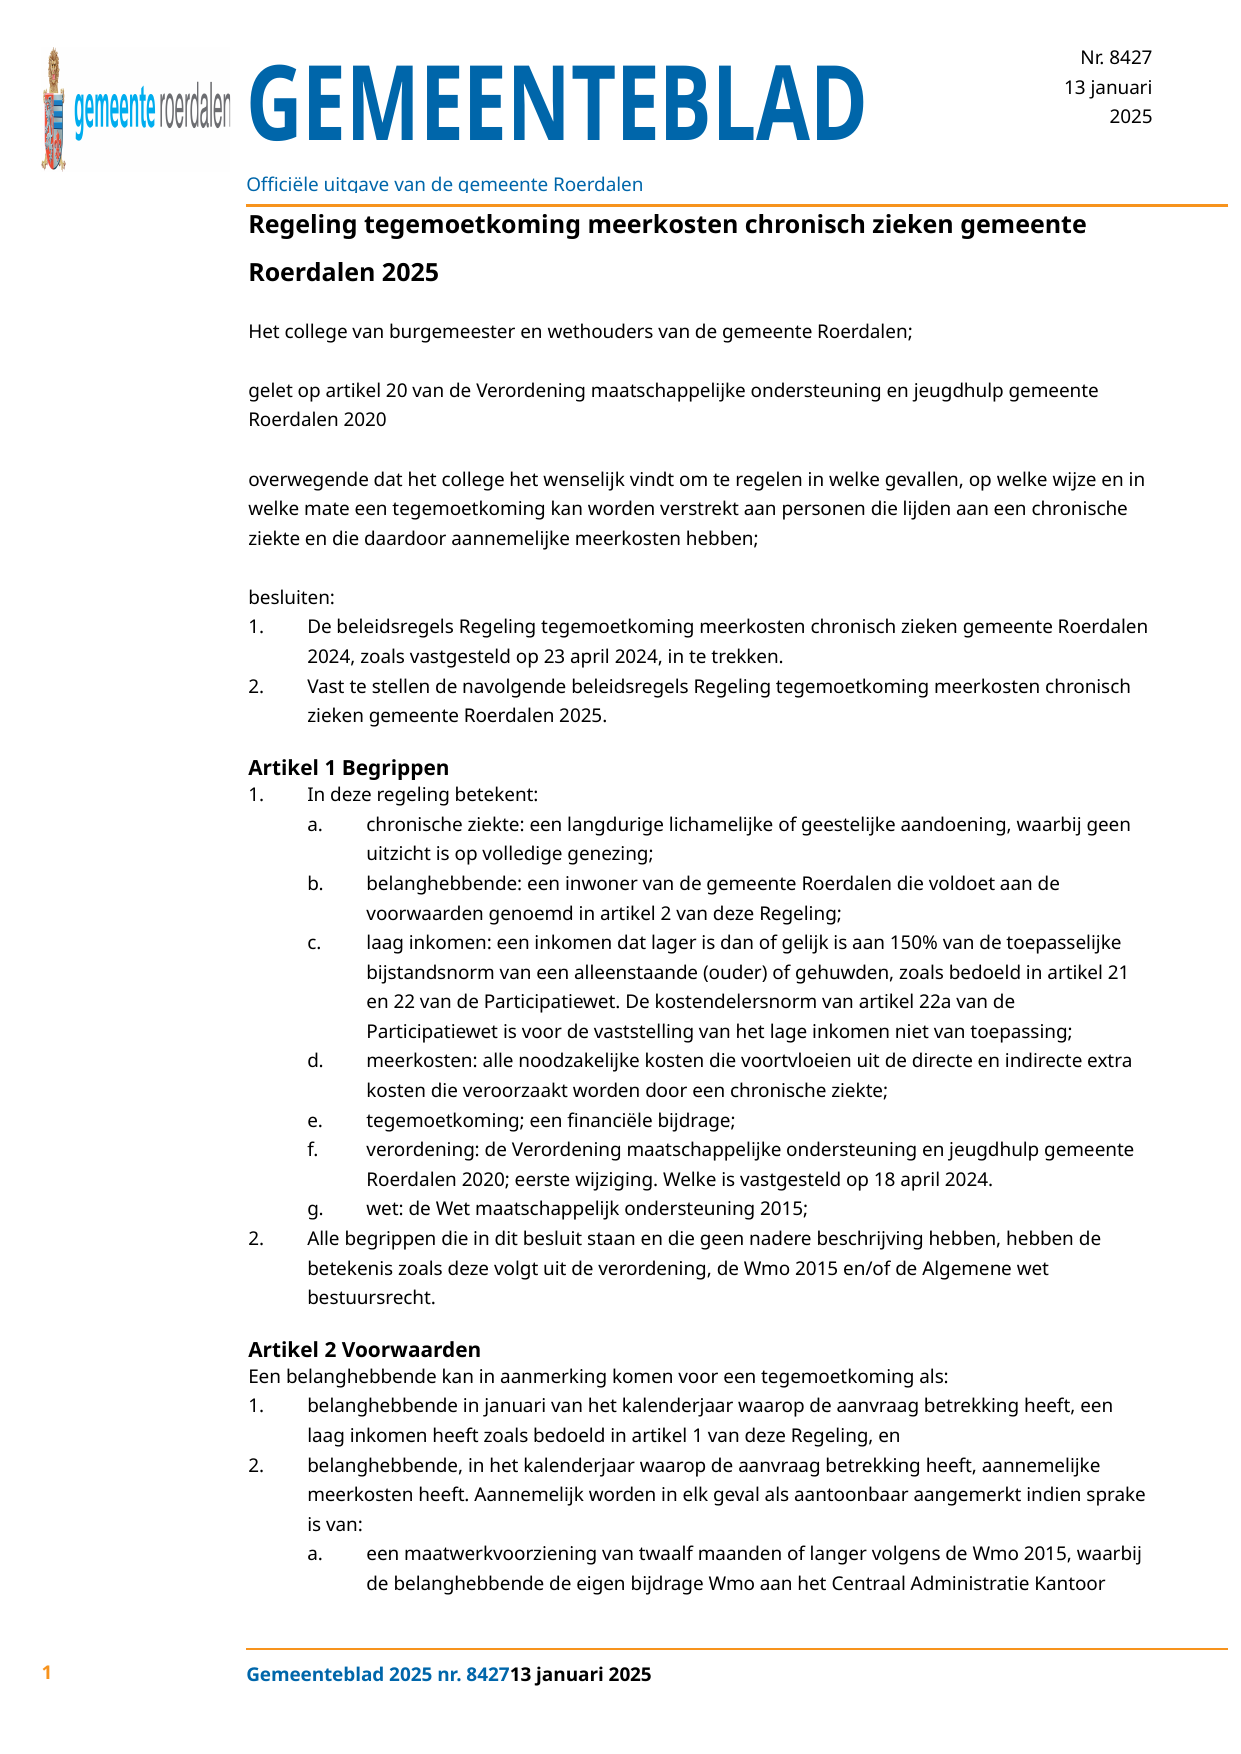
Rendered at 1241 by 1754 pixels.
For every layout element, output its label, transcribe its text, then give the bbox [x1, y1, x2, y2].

list Alle begrippen die in dit besluit staan en die geen nadere beschrijving hebben, hebben de betekenis zoals deze volgt uit de verordening, de Wmo 2015 en/of de Algemene wet bestuursrecht. [248, 1225, 1152, 1310]
text Regeling tegemoetkoming meerkosten chronisch zieken gemeente Roerdalen 2025 [248, 207, 1152, 288]
list Vast te stellen de navolgende beleidsregels Regeling tegemoetkoming meerkosten chronisch zieken gemeente Roerdalen 2025. [248, 673, 1152, 728]
list De beleidsregels Regeling tegemoetkoming meerkosten chronisch zieken gemeente Roerdalen 2024, zoals vastgesteld op 23 april 2024, in te trekken. [248, 614, 1152, 669]
text gelet op artikel 20 van de Verordening maatschappelijke ondersteuning en jeugdhulp gemeente Roerdalen 2020 [248, 377, 1152, 432]
text overwegende dat het college het wenselijk vindt om te regelen in welke gevallen, op welke wijze en in welke mate een tegemoetkoming kan worden verstrekt aan personen die lijden aan een chronische ziekte en die daardoor aannemelijke meerkosten hebben; [248, 466, 1152, 551]
list chronische ziekte: een langdurige lichamelijke of geestelijke aandoening, waarbij geen uitzicht is op volledige genezing; [307, 811, 1152, 866]
list wet: de Wet maatschappelijk ondersteuning 2015; [307, 1196, 1152, 1221]
text Een belanghebbende kan in aanmerking komen voor een tegemoetkoming als: [248, 1363, 1152, 1389]
text Artikel 2 Voorwaarden [248, 1335, 1152, 1363]
list belanghebbende in januari van het kalenderjaar waarop de aanvraag betrekking heeft, een laag inkomen heeft zoals bedoeld in artikel 1 van deze Regeling, en [248, 1393, 1152, 1448]
text Het college van burgemeester en wethouders van de gemeente Roerdalen; [248, 318, 1152, 344]
list tegemoetkoming; een financiële bijdrage; [307, 1107, 1152, 1132]
picture [41, 47, 231, 172]
list belanghebbende: een inwoner van de gemeente Roerdalen die voldoet aan de voorwaarden genoemd in artikel 2 van deze Regeling; [307, 870, 1152, 925]
list laag inkomen: een inkomen dat lager is dan of gelijk is aan 150% van de toepasselijke bijstandsnorm van een alleenstaande (ouder) of gehuwden, zoals bedoeld in artikel 21 en 22 van de Participatiewet. De kostendelersnorm van artikel 22a van de Participatiewet is voor de vaststelling van het lage inkomen niet van toepassing; [307, 929, 1152, 1044]
list belanghebbende, in het kalenderjaar waarop de aanvraag betrekking heeft, aannemelijke meerkosten heeft. Aannemelijk worden in elk geval als aantoonbaar aangemerkt indien sprake is van: [248, 1452, 1152, 1537]
text Artikel 1 Begrippen [248, 753, 1152, 781]
list In deze regeling betekent: [248, 781, 1152, 807]
list een maatwerkvoorziening van twaalf maanden of langer volgens de Wmo 2015, waarbij de belanghebbende de eigen bijdrage Wmo aan het Centraal Administratie Kantoor [307, 1541, 1152, 1596]
list verordening: de Verordening maatschappelijke ondersteuning en jeugdhulp gemeente Roerdalen 2020; eerste wijziging. Welke is vastgesteld op 18 april 2024. [307, 1136, 1152, 1192]
text besluiten: [248, 584, 1152, 610]
list meerkosten: alle noodzakelijke kosten die voortvloeien uit de directe en indirecte extra kosten die veroorzaakt worden door een chronische ziekte; [307, 1048, 1152, 1103]
